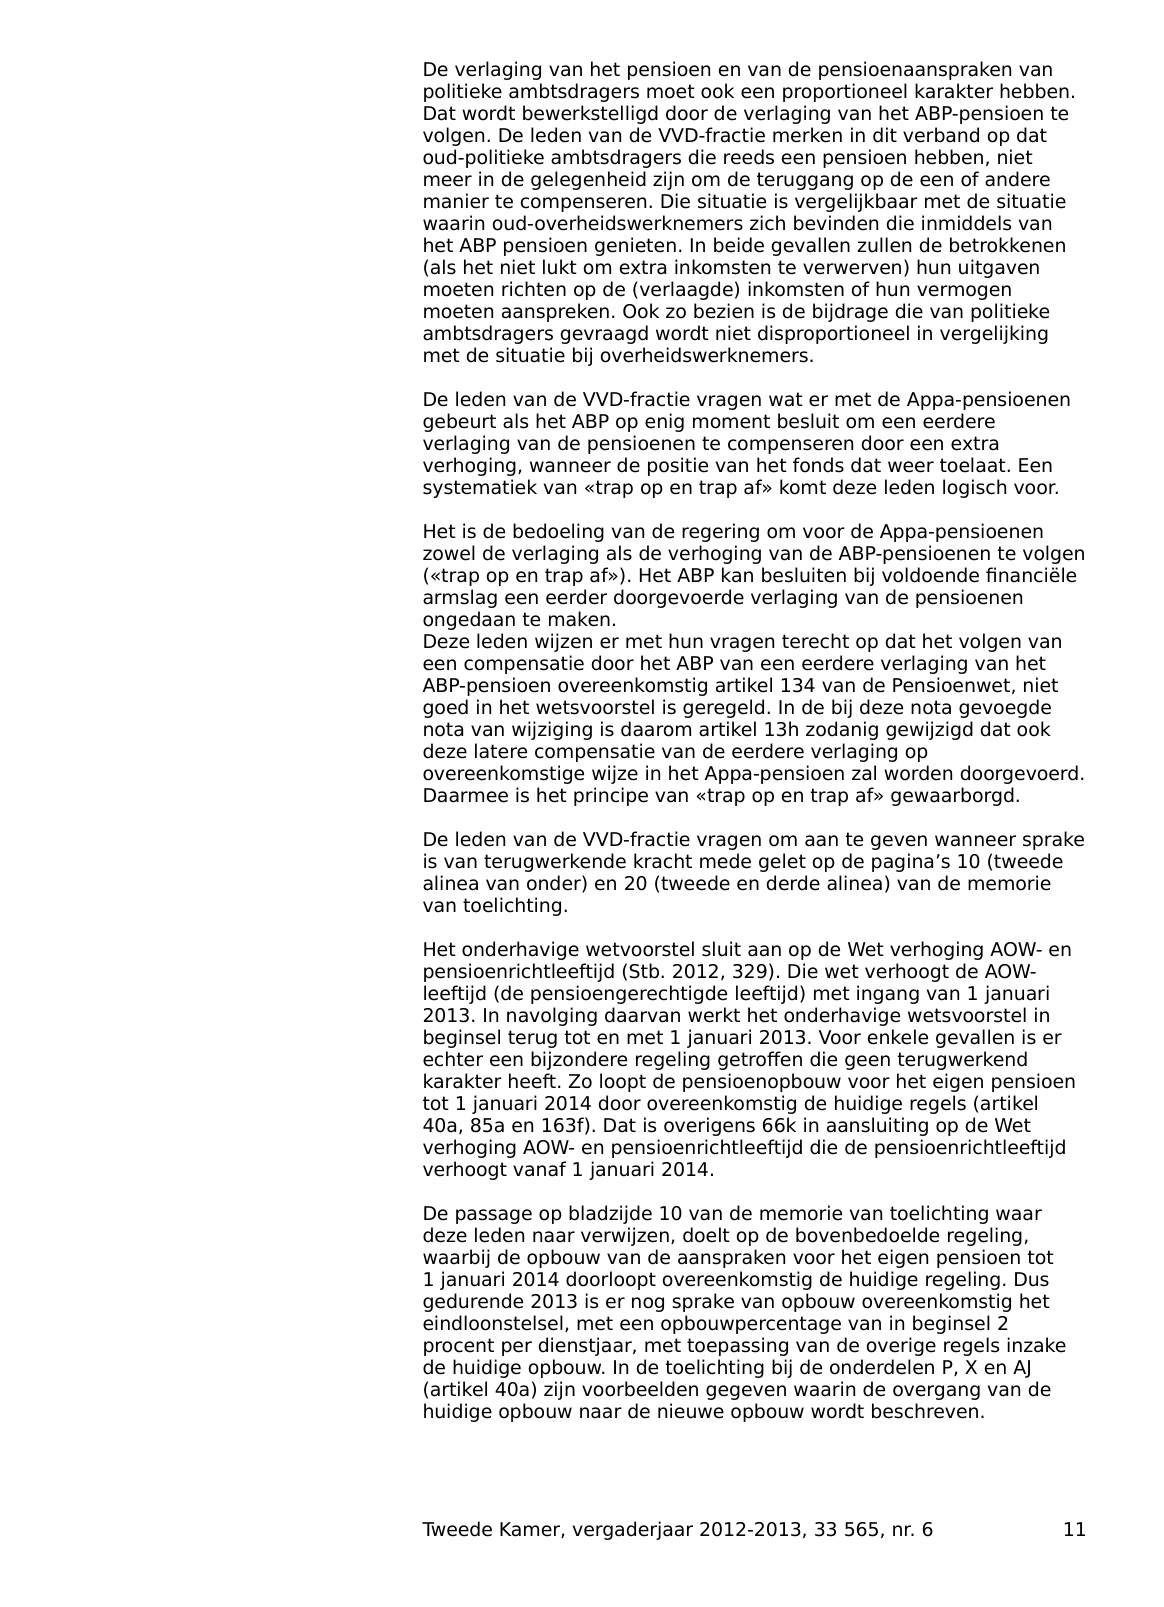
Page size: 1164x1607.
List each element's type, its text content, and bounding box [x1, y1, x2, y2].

text De verlaging van het pensioen en van de pensioenaanspraken van politieke ambtsdragers moet ook een proportioneel karakter hebben. Dat wordt bewerkstelligd door de verlaging van het ABP-pensioen te volgen. De leden van de VVD-fractie merken in dit verband op dat oud-politieke ambtsdragers die reeds een pensioen hebben, niet meer in de gelegenheid zijn om de teruggang op de een of andere manier te compenseren. Die situatie is vergelijkbaar met de situatie waarin oud-overheidswerknemers zich bevinden die inmiddels van het ABP pensioen genieten. In beide gevallen zullen de betrokkenen (als het niet lukt om extra inkomsten te verwerven) hun uitgaven moeten richten op de (verlaagde) inkomsten of hun vermogen moeten aanspreken. Ook zo bezien is de bijdrage die van politieke ambtsdragers gevraagd wordt niet disproportioneel in vergelijking met de situatie bij overheidswerknemers. [422, 59, 1087, 367]
text De passage op bladzijde 10 van de memorie van toelichting waar deze leden naar verwijzen, doelt op de bovenbedoelde regeling, waarbij de opbouw van de aanspraken voor het eigen pensioen tot 1 januari 2014 doorloopt overeenkomstig de huidige regeling. Dus gedurende 2013 is er nog sprake van opbouw overeenkomstig het eindloonstelsel, met een opbouwpercentage van in beginsel 2 procent per dienstjaar, met toepassing van de overige regels inzake de huidige opbouw. In de toelichting bij de onderdelen P, X en AJ (artikel 40a) zijn voorbeelden gegeven waarin de overgang van de huidige opbouw naar de nieuwe opbouw wordt beschreven. [422, 1203, 1087, 1423]
text De leden van de VVD-fractie vragen om aan te geven wanneer sprake is van terugwerkende kracht mede gelet op de pagina’s 10 (tweede alinea van onder) en 20 (tweede en derde alinea) van de memorie van toelichting. [422, 829, 1087, 917]
text Deze leden wijzen er met hun vragen terecht op dat het volgen van een compensatie door het ABP van een eerdere verlaging van het ABP-pensioen overeenkomstig artikel 134 van de Pensioenwet, niet goed in het wetsvoorstel is geregeld. In de bij deze nota gevoegde nota van wijziging is daarom artikel 13h zodanig gewijzigd dat ook deze latere compensatie van de eerdere verlaging op overeenkomstige wijze in het Appa-pensioen zal worden doorgevoerd. Daarmee is het principe van «trap op en trap af» gewaarborgd. [422, 631, 1087, 807]
text De leden van de VVD-fractie vragen wat er met de Appa-pensioenen gebeurt als het ABP op enig moment besluit om een eerdere verlaging van de pensioenen te compenseren door een extra verhoging, wanneer de positie van het fonds dat weer toelaat. Een systematiek van «trap op en trap af» komt deze leden logisch voor. [422, 389, 1087, 499]
text Het is de bedoeling van de regering om voor de Appa-pensioenen zowel de verlaging als de verhoging van de ABP-pensioenen te volgen («trap op en trap af»). Het ABP kan besluiten bij voldoende financiële armslag een eerder doorgevoerde verlaging van de pensioenen ongedaan te maken. [422, 521, 1087, 631]
text Het onderhavige wetvoorstel sluit aan op de Wet verhoging AOW- en pensioenrichtleeftijd (Stb. 2012, 329). Die wet verhoogt de AOW-leeftijd (de pensioengerechtigde leeftijd) met ingang van 1 januari 2013. In navolging daarvan werkt het onderhavige wetsvoorstel in beginsel terug tot en met 1 januari 2013. Voor enkele gevallen is er echter een bijzondere regeling getroffen die geen terugwerkend karakter heeft. Zo loopt de pensioenopbouw voor het eigen pensioen tot 1 januari 2014 door overeenkomstig de huidige regels (artikel 40a, 85a en 163f). Dat is overigens 66k in aansluiting op de Wet verhoging AOW- en pensioenrichtleeftijd die de pensioenrichtleeftijd verhoogt vanaf 1 januari 2014. [422, 939, 1087, 1181]
